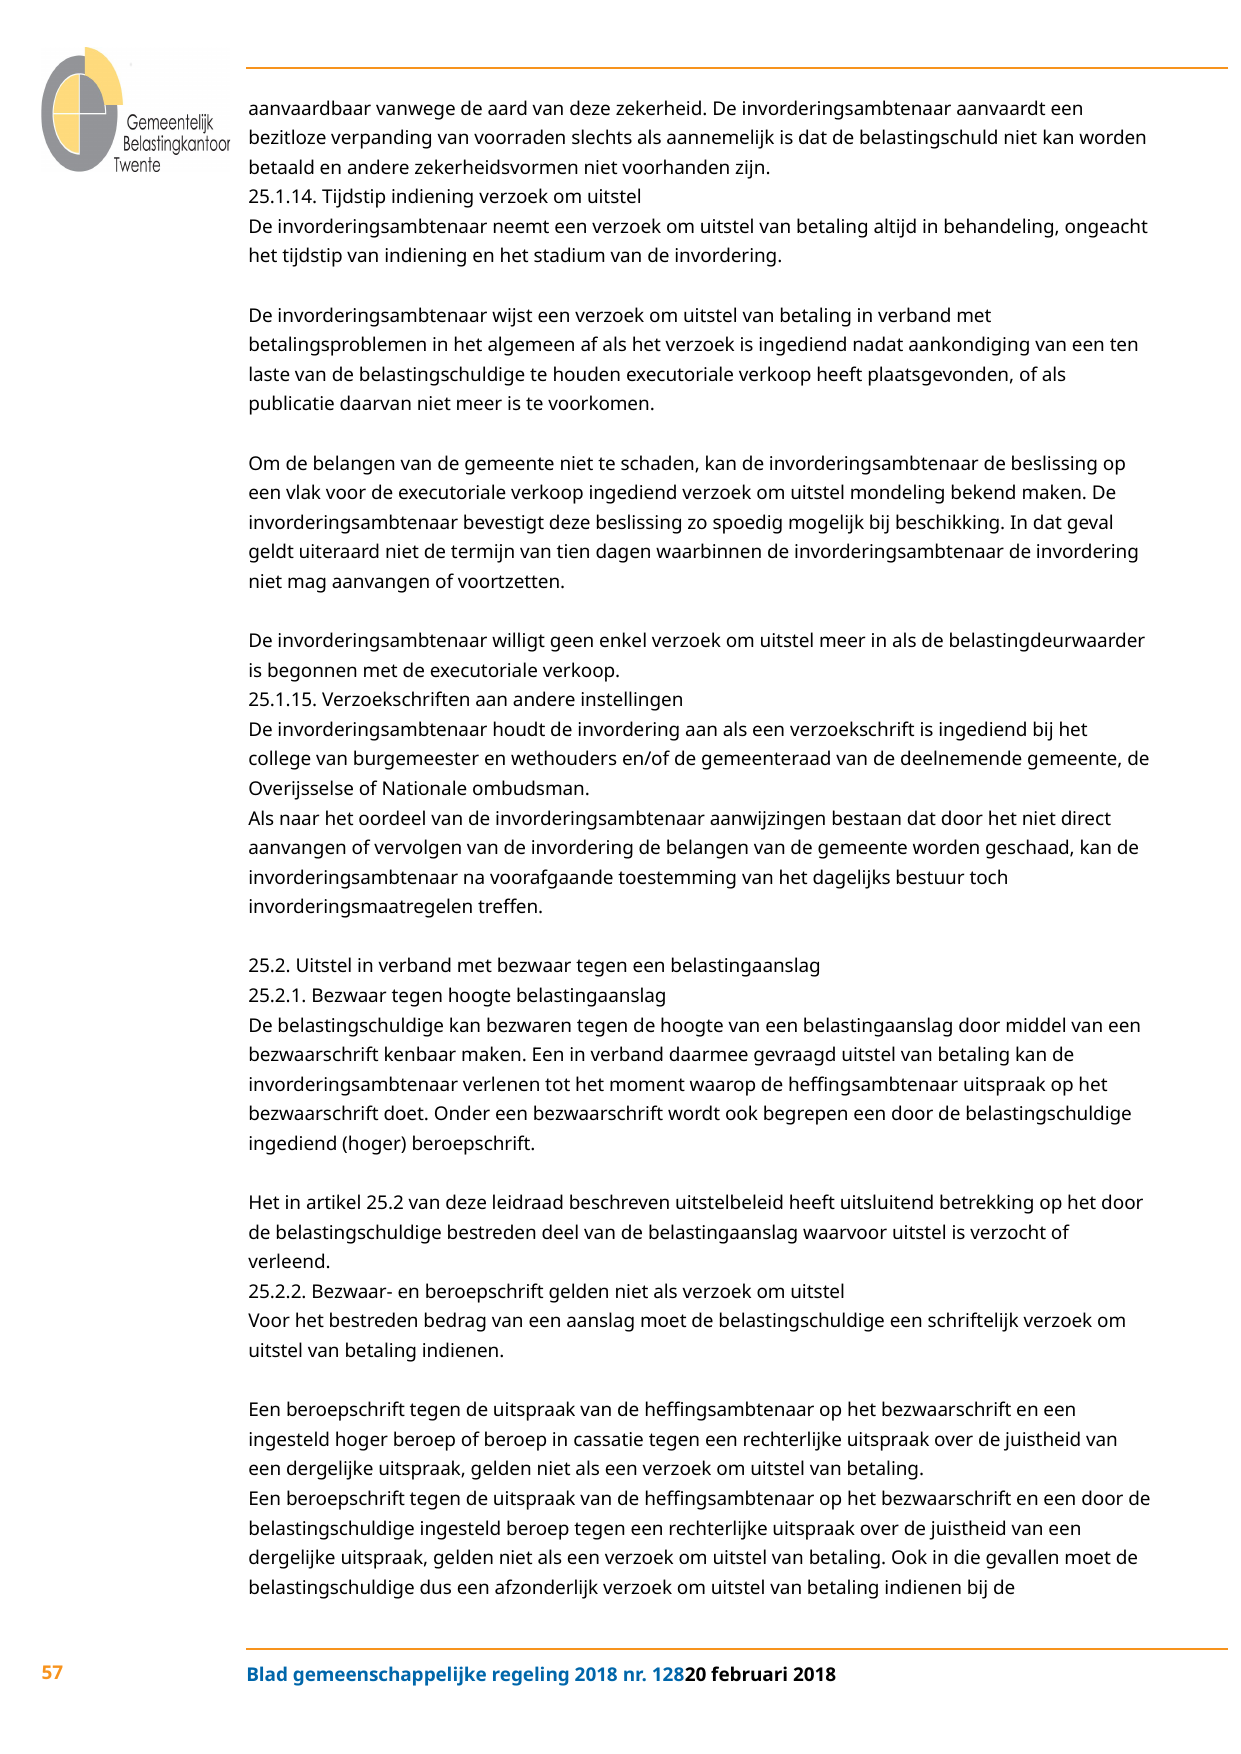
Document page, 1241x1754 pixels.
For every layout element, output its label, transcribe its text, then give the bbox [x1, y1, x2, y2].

text De invorderingsambtenaar wijst een verzoek om uitstel van betaling in verband met betalingsproblemen in het algemeen af als het verzoek is ingediend nadat aankondiging van een ten laste van de belastingschuldige te houden executoriale verkoop heeft plaatsgevonden, of als publicatie daarvan niet meer is te voorkomen. [248, 302, 1152, 416]
text De invorderingsambtenaar houdt de invordering aan als een verzoekschrift is ingediend bij het college van burgemeester en wethouders en/of de gemeenteraad van de deelnemende gemeente, de Overijsselse of Nationale ombudsman. [248, 716, 1152, 801]
text Om de belangen van de gemeente niet te schaden, kan de invorderingsambtenaar de beslissing op een vlak voor de executoriale verkoop ingediend verzoek om uitstel mondeling bekend maken. De invorderingsambtenaar bevestigt deze beslissing zo spoedig mogelijk bij beschikking. In dat geval geldt uiteraard niet de termijn van tien dagen waarbinnen de invorderingsambtenaar de invordering niet mag aanvangen of voortzetten. [248, 450, 1152, 594]
text 25.2. Uitstel in verband met bezwaar tegen een belastingaanslag [248, 953, 1152, 978]
text Een beroepschrift tegen de uitspraak van de heffingsambtenaar op het bezwaarschrift en een ingesteld hoger beroep of beroep in cassatie tegen een rechterlijke uitspraak over de juistheid van een dergelijke uitspraak, gelden niet als een verzoek om uitstel van betaling. [248, 1396, 1152, 1481]
text aanvaardbaar vanwege de aard van deze zekerheid. De invorderingsambtenaar aanvaardt een bezitloze verpanding van voorraden slechts als aannemelijk is dat de belastingschuld niet kan worden betaald en andere zekerheidsvormen niet voorhanden zijn. [248, 95, 1152, 180]
text De belastingschuldige kan bezwaren tegen de hoogte van een belastingaanslag door middel van een bezwaarschrift kenbaar maken. Een in verband daarmee gevraagd uitstel van betaling kan de invorderingsambtenaar verlenen tot het moment waarop de heffingsambtenaar uitspraak op het bezwaarschrift doet. Onder een bezwaarschrift wordt ook begrepen een door de belastingschuldige ingediend (hoger) beroepschrift. [248, 1012, 1152, 1156]
text Een beroepschrift tegen de uitspraak van de heffingsambtenaar op het bezwaarschrift en een door de belastingschuldige ingesteld beroep tegen een rechterlijke uitspraak over de juistheid van een dergelijke uitspraak, gelden niet als een verzoek om uitstel van betaling. Ook in die gevallen moet de belastingschuldige dus een afzonderlijk verzoek om uitstel van betaling indienen bij de [248, 1485, 1152, 1600]
text De invorderingsambtenaar willigt geen enkel verzoek om uitstel meer in als de belastingdeurwaarder is begonnen met de executoriale verkoop. [248, 627, 1152, 683]
text 25.2.2. Bezwaar- en beroepschrift gelden niet als verzoek om uitstel [248, 1278, 1152, 1304]
text Voor het bestreden bedrag van een aanslag moet de belastingschuldige een schriftelijk verzoek om uitstel van betaling indienen. [248, 1308, 1152, 1363]
picture [41, 47, 231, 172]
text 25.2.1. Bezwaar tegen hoogte belastingaanslag [248, 982, 1152, 1008]
text Als naar het oordeel van de invorderingsambtenaar aanwijzingen bestaan dat door het niet direct aanvangen of vervolgen van de invordering de belangen van de gemeente worden geschaad, kan de invorderingsambtenaar na voorafgaande toestemming van het dagelijks bestuur toch invorderingsmaatregelen treffen. [248, 805, 1152, 919]
text 25.1.15. Verzoekschriften aan andere instellingen [248, 686, 1152, 712]
text De invorderingsambtenaar neemt een verzoek om uitstel van betaling altijd in behandeling, ongeacht het tijdstip van indiening en het stadium van de invordering. [248, 213, 1152, 268]
text Het in artikel 25.2 van deze leidraad beschreven uitstelbeleid heeft uitsluitend betrekking op het door de belastingschuldige bestreden deel van de belastingaanslag waarvoor uitstel is verzocht of verleend. [248, 1189, 1152, 1274]
text 25.1.14. Tijdstip indiening verzoek om uitstel [248, 183, 1152, 209]
